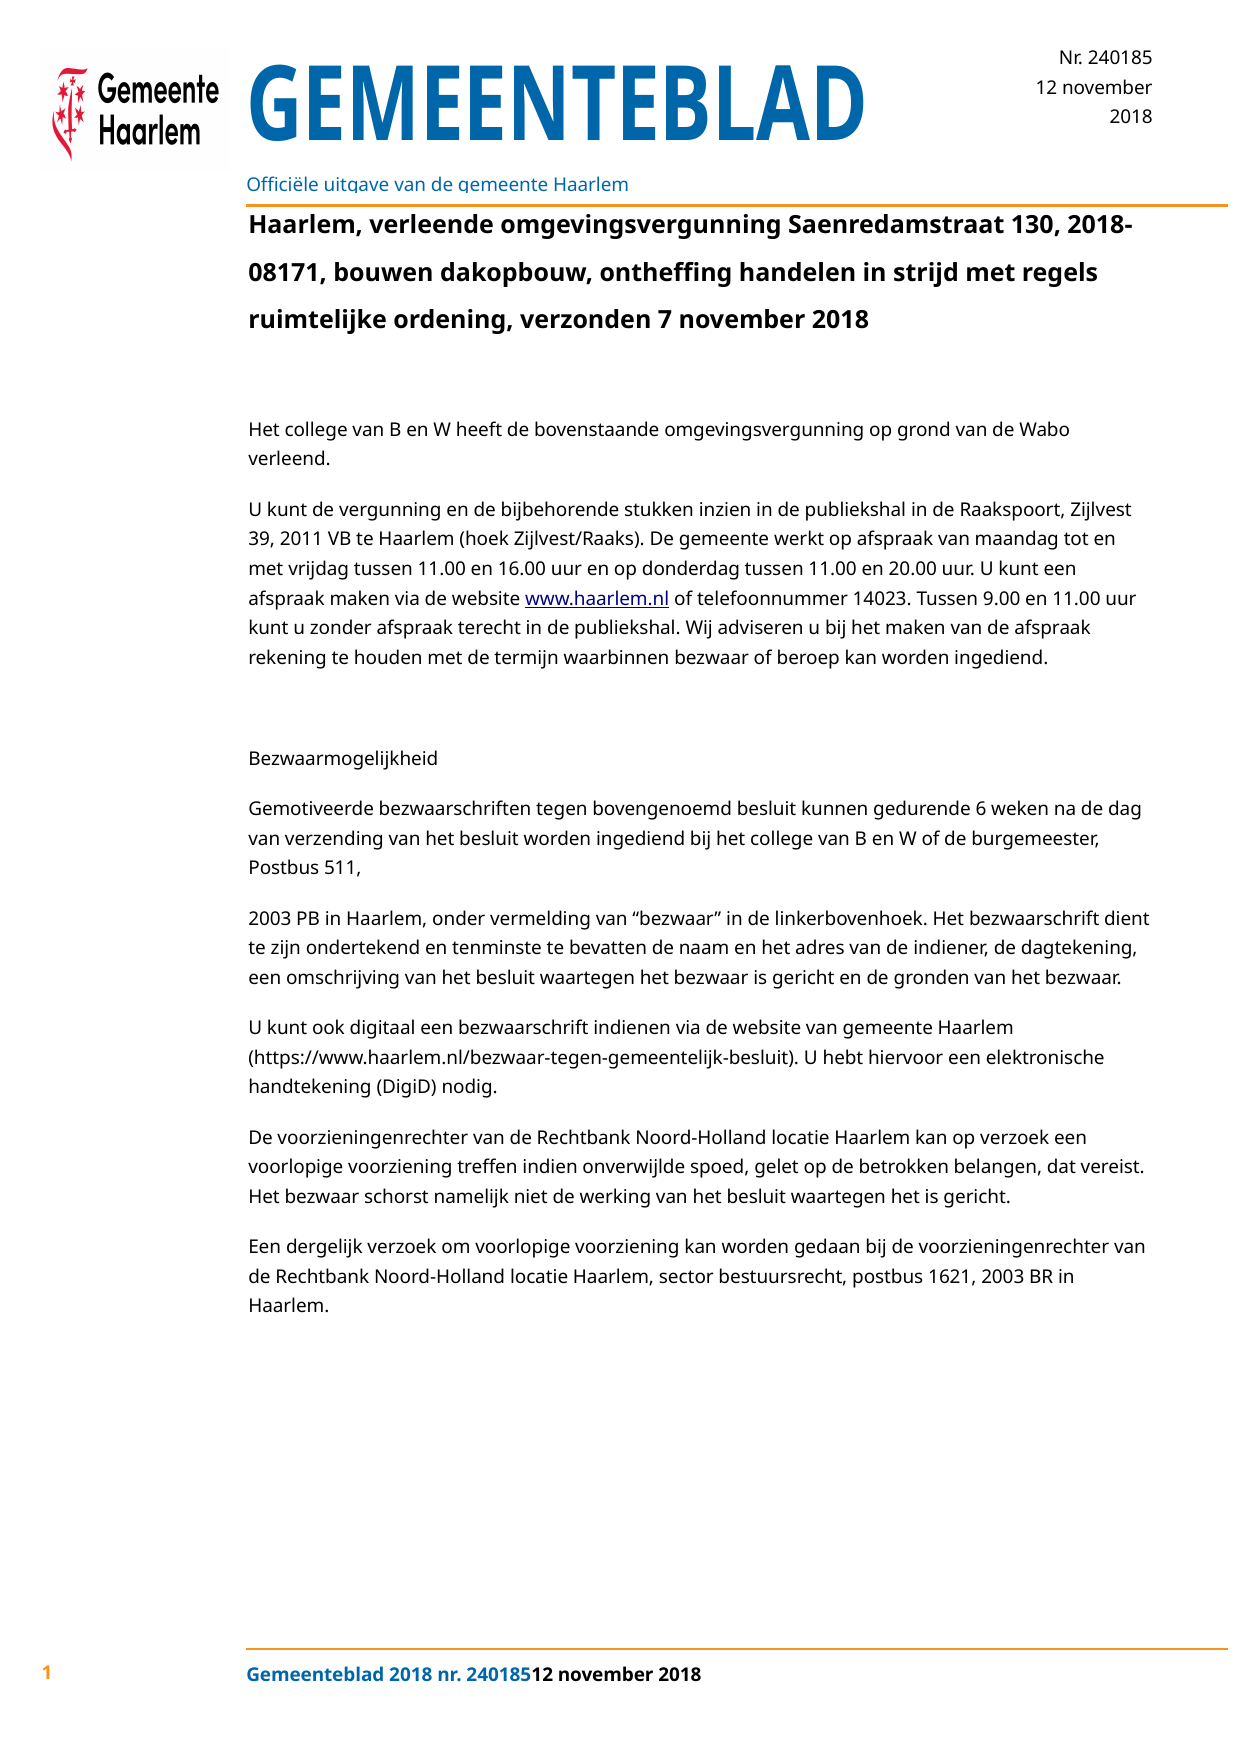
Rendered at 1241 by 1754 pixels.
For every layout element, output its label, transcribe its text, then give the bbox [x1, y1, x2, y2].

text U kunt de vergunning en de bijbehorende stukken inzien in de publiekshal in de Raakspoort, Zijlvest 39, 2011 VB te Haarlem (hoek Zijlvest/Raaks). De gemeente werkt op afspraak van maandag tot en met vrijdag tussen 11.00 en 16.00 uur en op donderdag tussen 11.00 en 20.00 uur. U kunt een afspraak maken via de website www.haarlem.nl of telefoonnummer 14023. Tussen 9.00 en 11.00 uur kunt u zonder afspraak terecht in de publiekshal. Wij adviseren u bij het maken van de afspraak rekening te houden met de termijn waarbinnen bezwaar of beroep kan worden ingediend. [248, 496, 1152, 669]
text 2003 PB in Haarlem, onder vermelding van “bezwaar” in de linkerbovenhoek. Het bezwaarschrift dient te zijn ondertekend en tenminste te bevatten de naam en het adres van de indiener, de dagtekening, een omschrijving van het besluit waartegen het bezwaar is gericht en de gronden van het bezwaar. [248, 905, 1152, 989]
text Gemotiveerde bezwaarschriften tegen bovengenoemd besluit kunnen gedurende 6 weken na de dag van verzending van het besluit worden ingediend bij het college van B en W of de burgemeester, Postbus 511, [248, 795, 1152, 880]
text U kunt ook digitaal een bezwaarschrift indienen via de website van gemeente Haarlem (https://www.haarlem.nl/bezwaar-tegen-gemeentelijk-besluit). U hebt hiervoor een elektronische handtekening (DigiD) nodig. [248, 1014, 1152, 1099]
text Een dergelijk verzoek om voorlopige voorziening kan worden gedaan bij de voorzieningenrechter van de Rechtbank Noord-Holland locatie Haarlem, sector bestuursrecht, postbus 1621, 2003 BR in Haarlem. [248, 1233, 1152, 1318]
picture [41, 47, 231, 172]
text Haarlem, verleende omgevingsvergunning Saenredamstraat 130, 2018-08171, bouwen dakopbouw, ontheffing handelen in strijd met regels ruimtelijke ordening, verzonden 7 november 2018 [248, 207, 1152, 336]
text Bezwaarmogelijkheid [248, 745, 1152, 770]
text De voorzieningenrechter van de Rechtbank Noord-Holland locatie Haarlem kan op verzoek een voorlopige voorziening treffen indien onverwijlde spoed, gelet op de betrokken belangen, dat vereist. Het bezwaar schorst namelijk niet de werking van het besluit waartegen het is gericht. [248, 1124, 1152, 1209]
text Het college van B en W heeft de bovenstaande omgevingsvergunning op grond van de Wabo verleend. [248, 416, 1152, 471]
